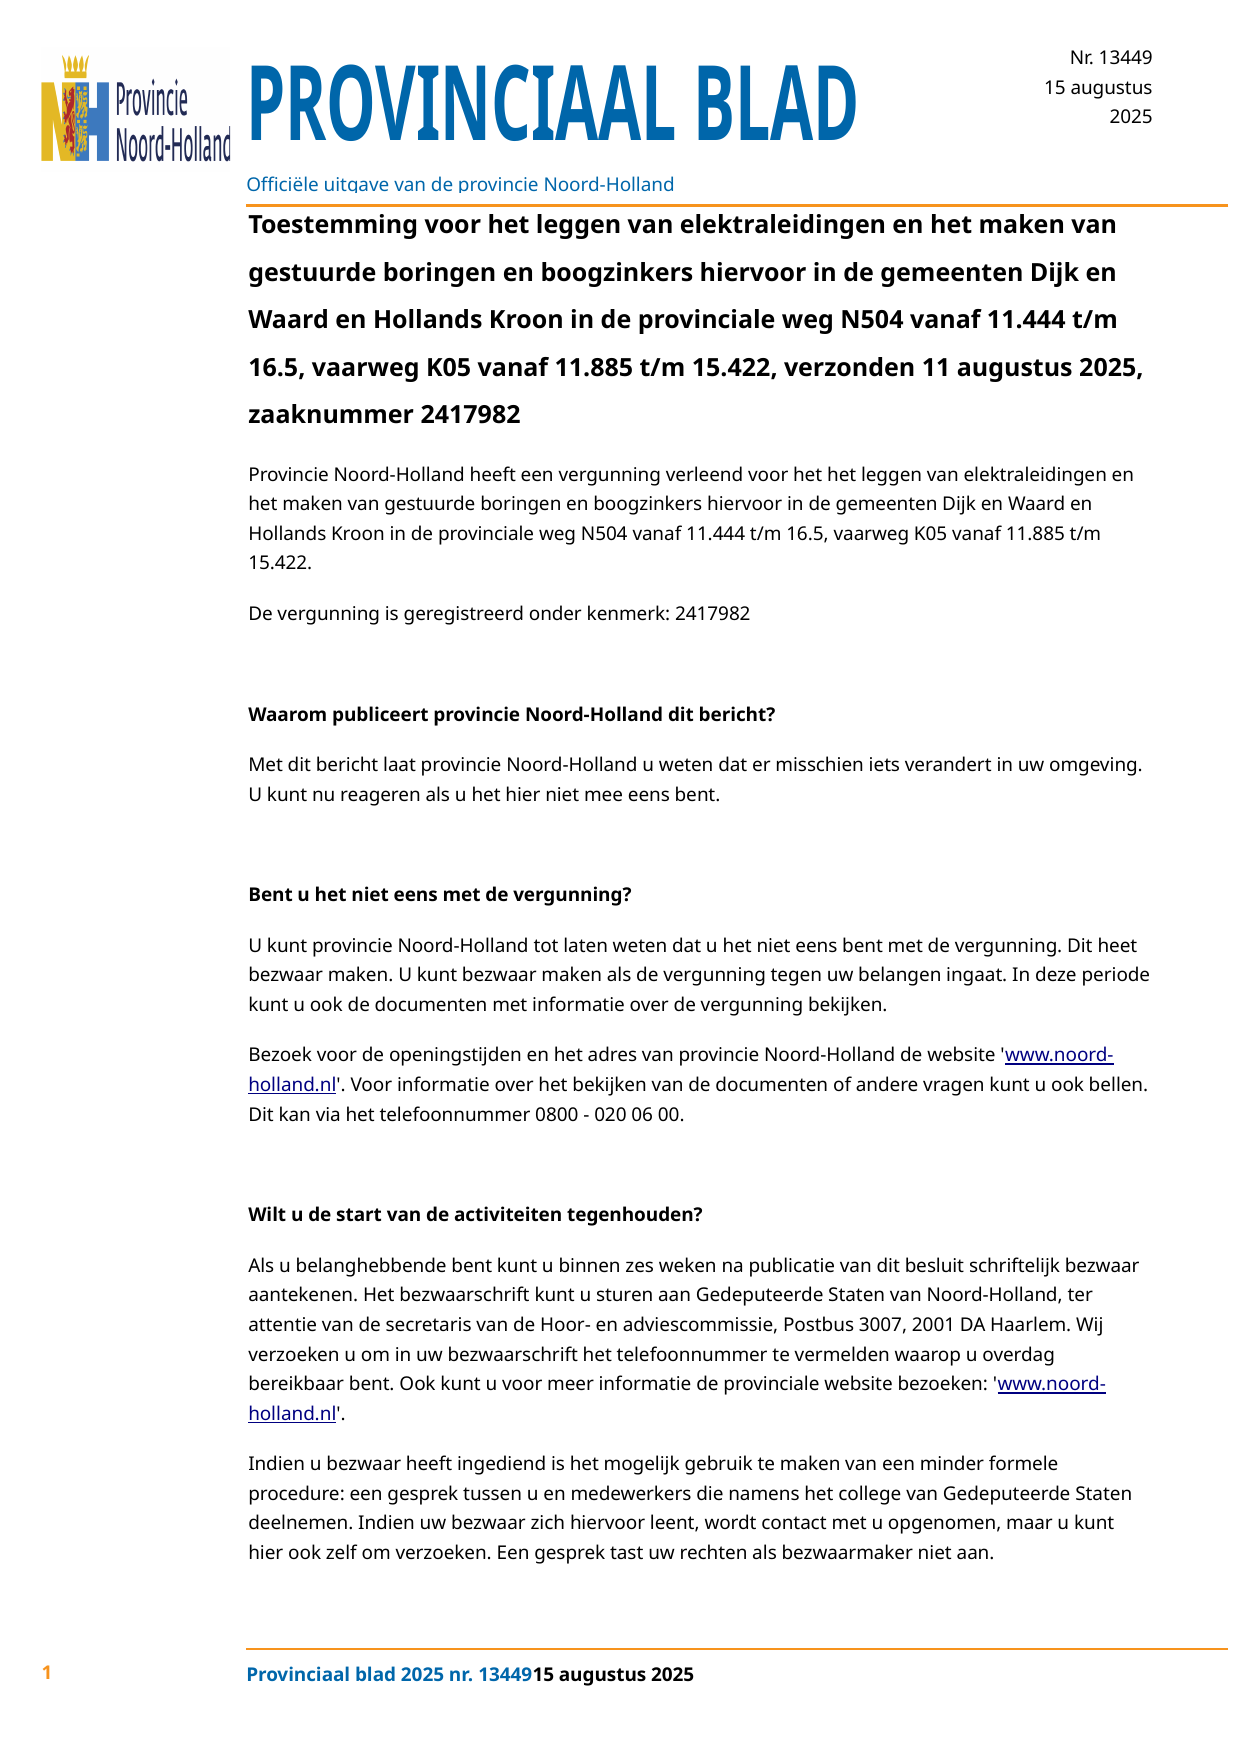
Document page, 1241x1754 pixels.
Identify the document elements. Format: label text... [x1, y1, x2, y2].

text Waarom publiceert provincie Noord-Holland dit bericht? [248, 701, 1152, 726]
text Als u belanghebbende bent kunt u binnen zes weken na publicatie van dit besluit schriftelijk bezwaar aantekenen. Het bezwaarschrift kunt u sturen aan Gedeputeerde Staten van Noord-Holland, ter attentie van de secretaris van de Hoor- en adviescommissie, Postbus 3007, 2001 DA Haarlem. Wij verzoeken u om in uw bezwaarschrift het telefoonnummer te vermelden waarop u overdag bereikbaar bent. Ook kunt u voor meer informatie de provinciale website bezoeken: 'www.noord-holland.nl'. [248, 1252, 1152, 1426]
text U kunt provincie Noord-Holland tot laten weten dat u het niet eens bent met de vergunning. Dit heet bezwaar maken. U kunt bezwaar maken als de vergunning tegen uw belangen ingaat. In deze periode kunt u ook de documenten met informatie over de vergunning bekijken. [248, 932, 1152, 1017]
text De vergunning is geregistreerd onder kenmerk: 2417982 [248, 600, 1152, 626]
text Bezoek voor de openingstijden en het adres van provincie Noord-Holland de website 'www.noord-holland.nl'. Voor informatie over het bekijken van de documenten of andere vragen kunt u ook bellen. Dit kan via het telefoonnummer 0800 - 020 06 00. [248, 1042, 1152, 1126]
text Indien u bezwaar heeft ingediend is het mogelijk gebruik te maken van een minder formele procedure: een gesprek tussen u en medewerkers die namens het college van Gedeputeerde Staten deelnemen. Indien uw bezwaar zich hiervoor leent, wordt contact met u opgenomen, maar u kunt hier ook zelf om verzoeken. Een gesprek tast uw rechten als bezwaarmaker niet aan. [248, 1450, 1152, 1565]
text Bent u het niet eens met de vergunning? [248, 882, 1152, 907]
text Provincie Noord-Holland heeft een vergunning verleend voor het het leggen van elektraleidingen en het maken van gestuurde boringen en boogzinkers hiervoor in de gemeenten Dijk en Waard en Hollands Kroon in de provinciale weg N504 vanaf 11.444 t/m 16.5, vaarweg K05 vanaf 11.885 t/m 15.422. [248, 461, 1152, 575]
text Toestemming voor het leggen van elektraleidingen en het maken van gestuurde boringen en boogzinkers hiervoor in de gemeenten Dijk en Waard en Hollands Kroon in de provinciale weg N504 vanaf 11.444 t/m 16.5, vaarweg K05 vanaf 11.885 t/m 15.422, verzonden 11 augustus 2025, zaaknummer 2417982 [248, 207, 1152, 431]
text Met dit bericht laat provincie Noord-Holland u weten dat er misschien iets verandert in uw omgeving. U kunt nu reageren als u het hier niet mee eens bent. [248, 751, 1152, 806]
text Wilt u de start van de activiteiten tegenhouden? [248, 1202, 1152, 1227]
picture [41, 47, 231, 172]
